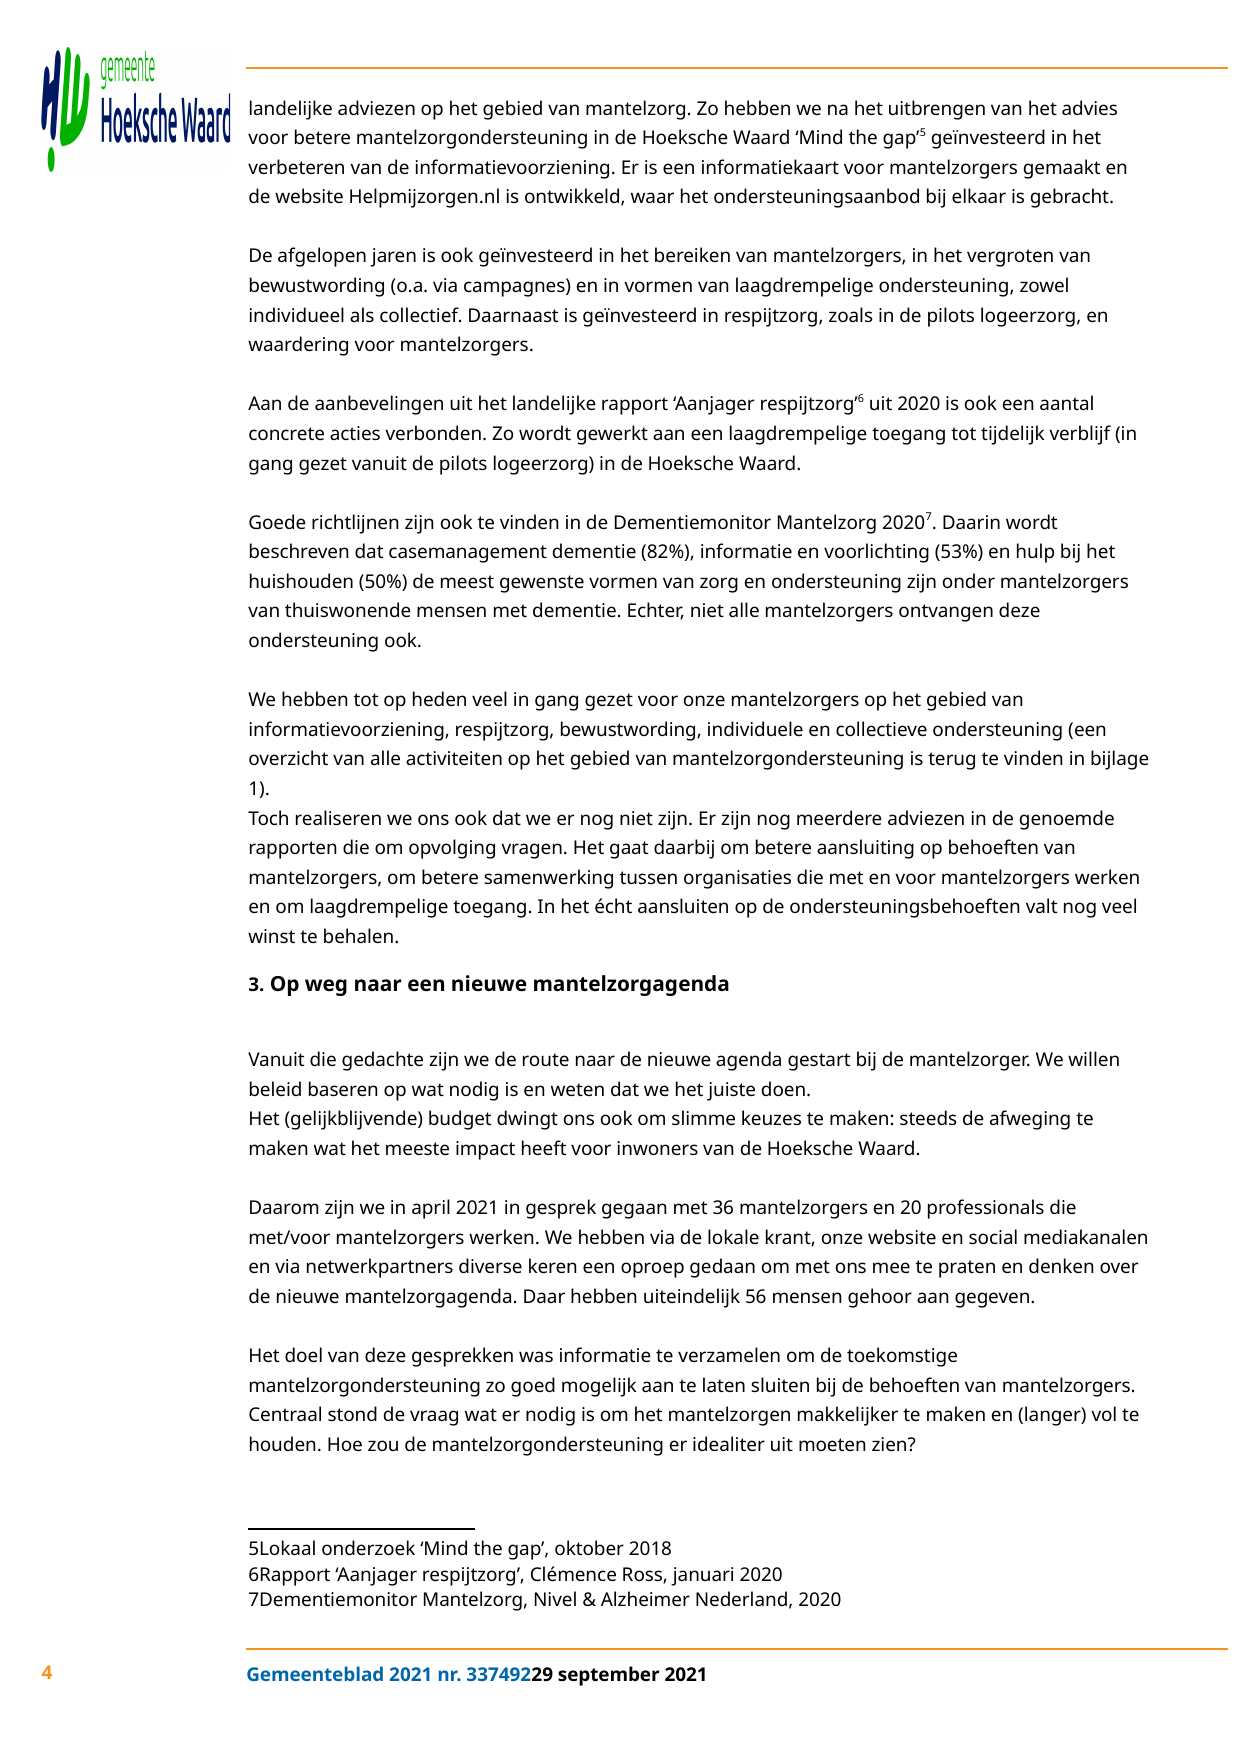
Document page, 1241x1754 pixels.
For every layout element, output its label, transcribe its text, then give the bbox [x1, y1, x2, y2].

text Dementiemonitor Mantelzorg, Nivel & Alzheimer Nederland, 2020 [248, 1586, 1152, 1612]
picture [41, 47, 231, 172]
text Aan de aanbevelingen uit het landelijke rapport ‘Aanjager respijtzorg’ uit 2020 is ook een aantal concrete acties verbonden. Zo wordt gewerkt aan een laagdrempelige toegang tot tijdelijk verblijf (in gang gezet vanuit de pilots logeerzorg) in de Hoeksche Waard. [248, 391, 1152, 476]
text Het doel van deze gesprekken was informatie te verzamelen om de toekomstige mantelzorgondersteuning zo goed mogelijk aan te laten sluiten bij de behoeften van mantelzorgers. Centraal stond de vraag wat er nodig is om het mantelzorgen makkelijker te maken en (langer) vol te houden. Hoe zou de mantelzorgondersteuning er idealiter uit moeten zien? [248, 1342, 1152, 1457]
text Lokaal onderzoek ‘Mind the gap’, oktober 2018 [248, 1535, 1152, 1561]
text Goede richtlijnen zijn ook te vinden in de Dementiemonitor Mantelzorg 2020. Daarin wordt beschreven dat casemanagement dementie (82%), informatie en voorlichting (53%) en hulp bij het huishouden (50%) de meest gewenste vormen van zorg en ondersteuning zijn onder mantelzorgers van thuiswonende mensen met dementie. Echter, niet alle mantelzorgers ontvangen deze ondersteuning ook. [248, 509, 1152, 653]
text Het (gelijkblijvende) budget dwingt ons ook om slimme keuzes te maken: steeds de afweging te maken wat het meeste impact heeft voor inwoners van de Hoeksche Waard. [248, 1106, 1152, 1161]
text landelijke adviezen op het gebied van mantelzorg. Zo hebben we na het uitbrengen van het advies voor betere mantelzorgondersteuning in de Hoeksche Waard ‘Mind the gap’ geïnvesteerd in het verbeteren van de informatievoorziening. Er is een informatiekaart voor mantelzorgers gemaakt en de website Helpmijzorgen.nl is ontwikkeld, waar het ondersteuningsaanbod bij elkaar is gebracht. [248, 95, 1152, 209]
text We hebben tot op heden veel in gang gezet voor onze mantelzorgers op het gebied van informatievoorziening, respijtzorg, bewustwording, individuele en collectieve ondersteuning (een overzicht van alle activiteiten op het gebied van mantelzorgondersteuning is terug te vinden in bijlage 1). [248, 686, 1152, 801]
text De afgelopen jaren is ook geïnvesteerd in het bereiken van mantelzorgers, in het vergroten van bewustwording (o.a. via campagnes) en in vormen van laagdrempelige ondersteuning, zowel individueel als collectief. Daarnaast is geïnvesteerd in respijtzorg, zoals in de pilots logeerzorg, en waardering voor mantelzorgers. [248, 243, 1152, 357]
text Toch realiseren we ons ook dat we er nog niet zijn. Er zijn nog meerdere adviezen in de genoemde rapporten die om opvolging vragen. Het gaat daarbij om betere aansluiting op behoeften van mantelzorgers, om betere samenwerking tussen organisaties die met en voor mantelzorgers werken en om laagdrempelige toegang. In het écht aansluiten op de ondersteuningsbehoeften valt nog veel winst te behalen. [248, 805, 1152, 949]
text Rapport ‘Aanjager respijtzorg’, Clémence Ross, januari 2020 [248, 1561, 1152, 1586]
text Vanuit die gedachte zijn we de route naar de nieuwe agenda gestart bij de mantelzorger. We willen beleid baseren op wat nodig is en weten dat we het juiste doen. [248, 1046, 1152, 1102]
text 3. Op weg naar een nieuwe mantelzorgagenda [248, 969, 1152, 997]
text Daarom zijn we in april 2021 in gesprek gegaan met 36 mantelzorgers en 20 professionals die met/voor mantelzorgers werken. We hebben via de lokale krant, onze website en social mediakanalen en via netwerkpartners diverse keren een oproep gedaan om met ons mee te praten en denken over de nieuwe mantelzorgagenda. Daar hebben uiteindelijk 56 mensen gehoor aan gegeven. [248, 1194, 1152, 1309]
